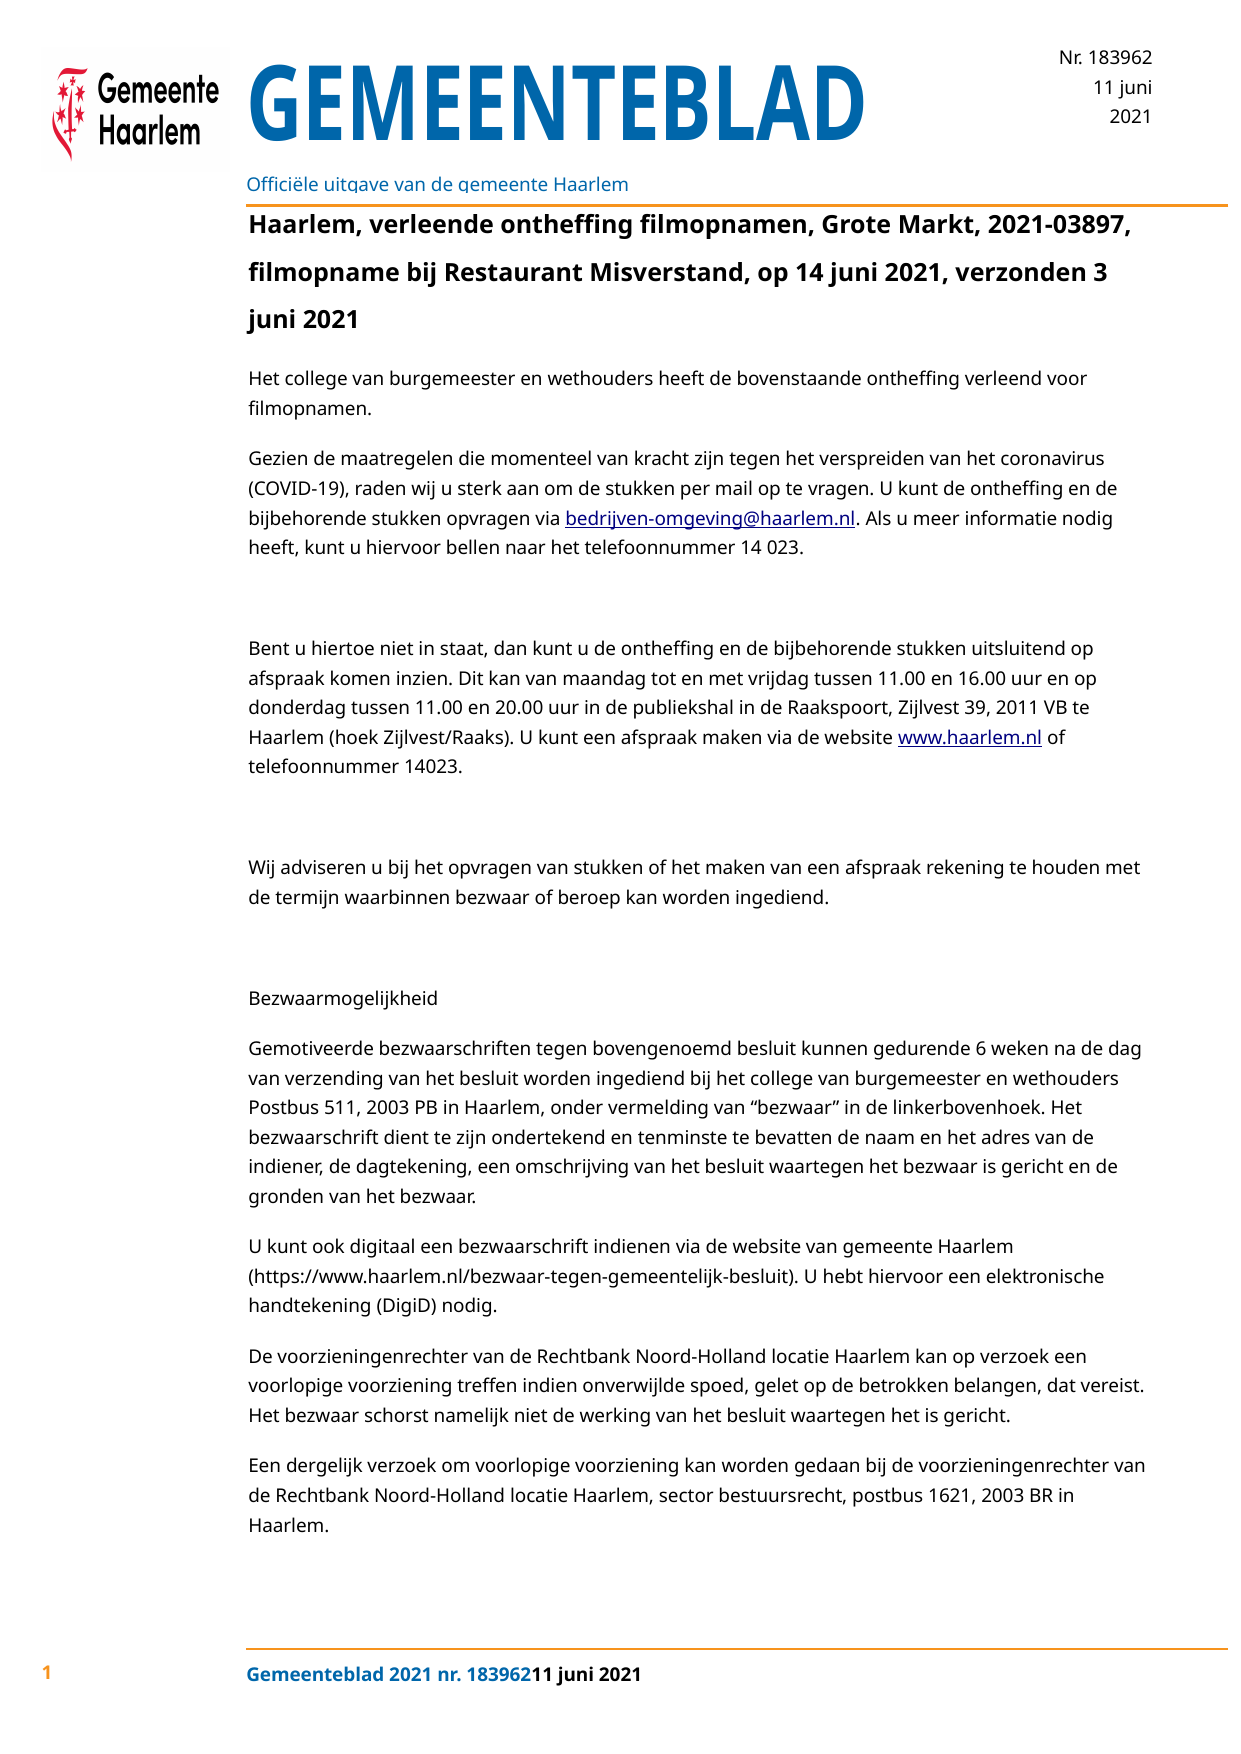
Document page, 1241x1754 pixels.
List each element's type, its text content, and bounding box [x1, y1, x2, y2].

text De voorzieningenrechter van de Rechtbank Noord-Holland locatie Haarlem kan op verzoek een voorlopige voorziening treffen indien onverwijlde spoed, gelet op de betrokken belangen, dat vereist. Het bezwaar schorst namelijk niet de werking van het besluit waartegen het is gericht. [248, 1343, 1152, 1428]
text Het college van burgemeester en wethouders heeft de bovenstaande ontheffing verleend voor filmopnamen. [248, 366, 1152, 421]
text U kunt ook digitaal een bezwaarschrift indienen via de website van gemeente Haarlem (https://www.haarlem.nl/bezwaar-tegen-gemeentelijk-besluit). U hebt hiervoor een elektronische handtekening (DigiD) nodig. [248, 1233, 1152, 1318]
text Haarlem, verleende ontheffing filmopnamen, Grote Markt, 2021-03897, filmopname bij Restaurant Misverstand, op 14 juni 2021, verzonden 3 juni 2021 [248, 207, 1152, 336]
text Wij adviseren u bij het opvragen van stukken of het maken van een afspraak rekening te houden met de termijn waarbinnen bezwaar of beroep kan worden ingediend. [248, 854, 1152, 909]
text Bezwaarmogelijkheid [248, 985, 1152, 1010]
text Gemotiveerde bezwaarschriften tegen bovengenoemd besluit kunnen gedurende 6 weken na de dag van verzending van het besluit worden ingediend bij het college van burgemeester en wethouders Postbus 511, 2003 PB in Haarlem, onder vermelding van “bezwaar” in de linkerbovenhoek. Het bezwaarschrift dient te zijn ondertekend en tenminste te bevatten de naam en het adres van de indiener, de dagtekening, een omschrijving van het besluit waartegen het bezwaar is gericht en de gronden van het bezwaar. [248, 1035, 1152, 1209]
picture [41, 47, 231, 172]
text Een dergelijk verzoek om voorlopige voorziening kan worden gedaan bij de voorzieningenrechter van de Rechtbank Noord-Holland locatie Haarlem, sector bestuursrecht, postbus 1621, 2003 BR in Haarlem. [248, 1453, 1152, 1537]
text Gezien de maatregelen die momenteel van kracht zijn tegen het verspreiden van het coronavirus (COVID-19), raden wij u sterk aan om de stukken per mail op te vragen. U kunt de ontheffing en de bijbehorende stukken opvragen via bedrijven-omgeving@haarlem.nl. Als u meer informatie nodig heeft, kunt u hiervoor bellen naar het telefoonnummer 14 023. [248, 446, 1152, 560]
text Bent u hiertoe niet in staat, dan kunt u de ontheffing en de bijbehorende stukken uitsluitend op afspraak komen inzien. Dit kan van maandag tot en met vrijdag tussen 11.00 en 16.00 uur en op donderdag tussen 11.00 en 20.00 uur in de publiekshal in de Raakspoort, Zijlvest 39, 2011 VB te Haarlem (hoek Zijlvest/Raaks). U kunt een afspraak maken via de website www.haarlem.nl of telefoonnummer 14023. [248, 635, 1152, 779]
